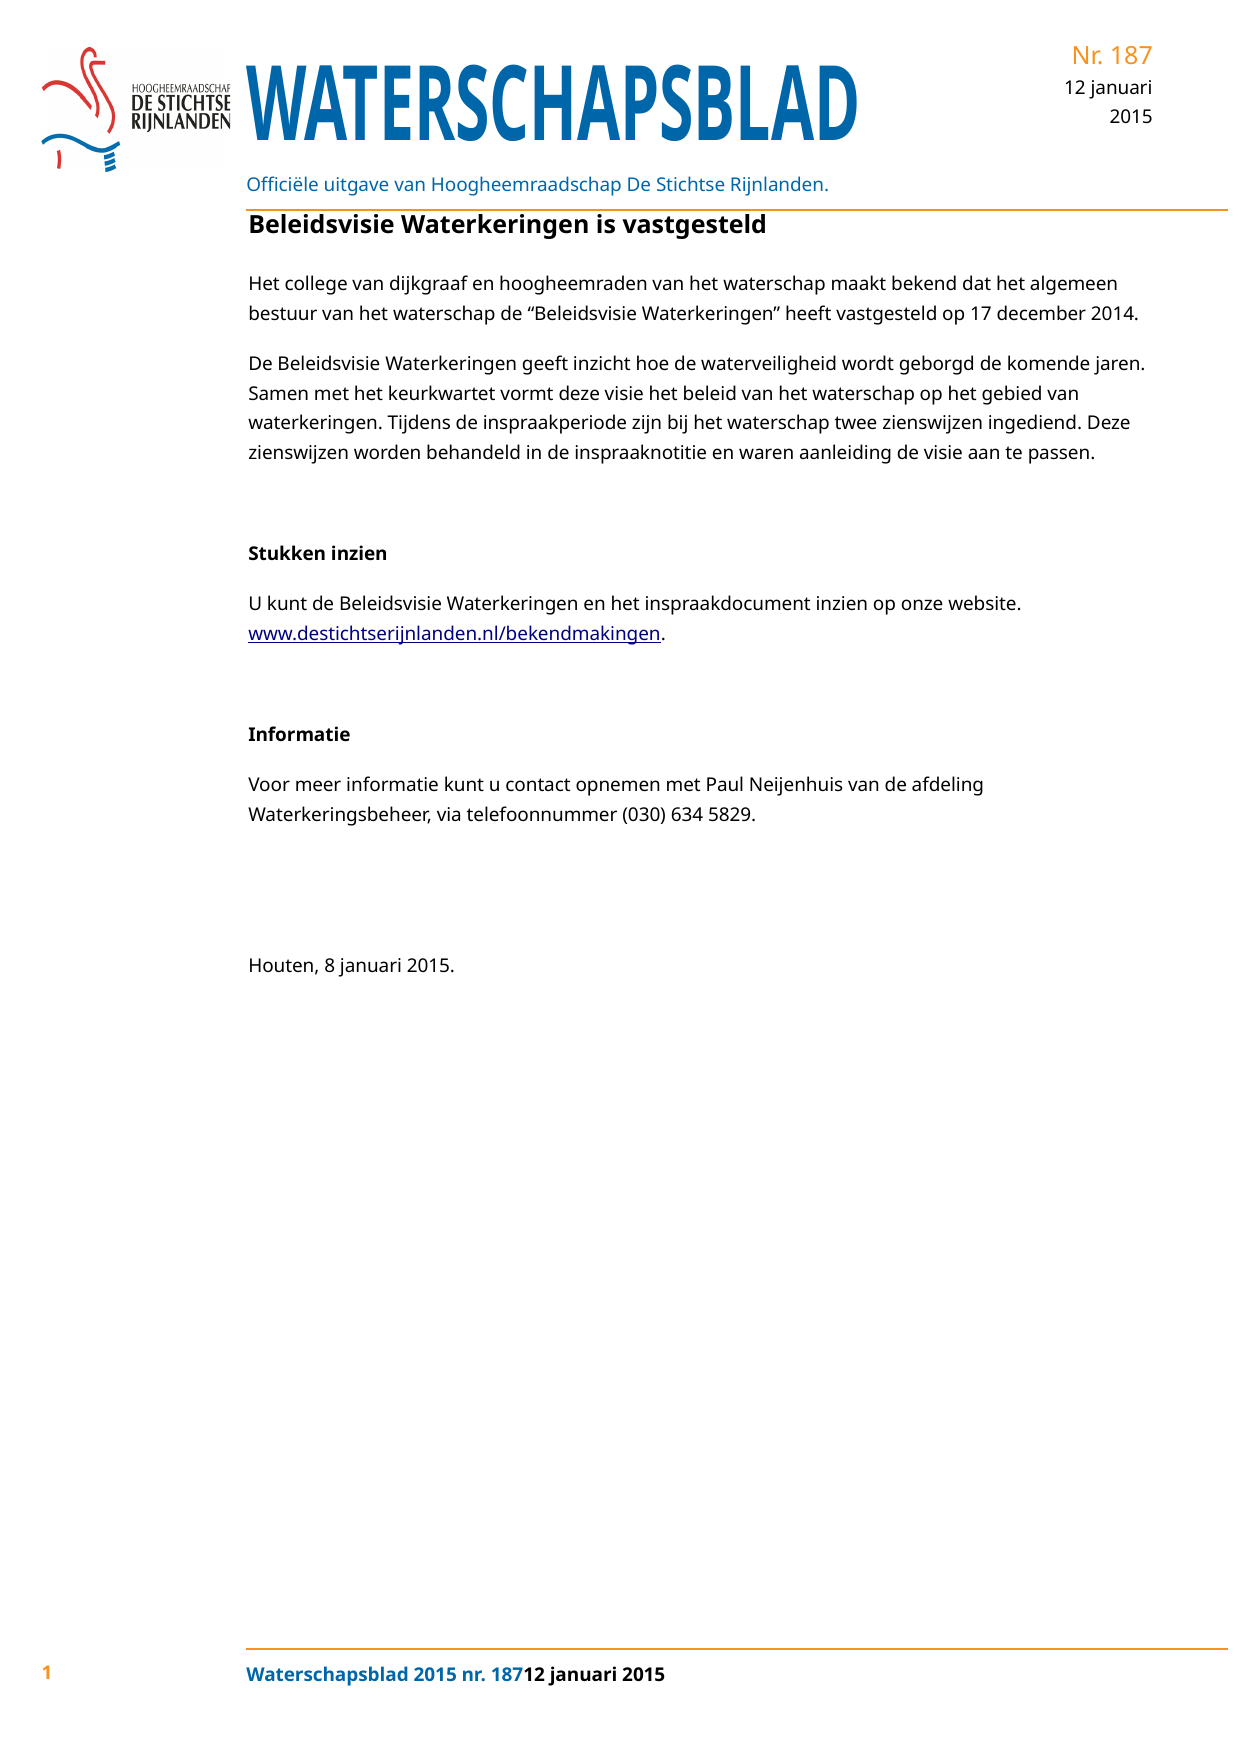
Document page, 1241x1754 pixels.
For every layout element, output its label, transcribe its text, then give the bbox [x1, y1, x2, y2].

text Houten, 8 januari 2015. [248, 952, 1152, 978]
text Voor meer informatie kunt u contact opnemen met Paul Neijenhuis van de afdeling Waterkeringsbeheer, via telefoonnummer (030) 634 5829. [248, 771, 1152, 826]
text Informatie [248, 721, 1152, 746]
text De Beleidsvisie Waterkeringen geeft inzicht hoe de waterveiligheid wordt geborgd de komende jaren. Samen met het keurkwartet vormt deze visie het beleid van het waterschap op het gebied van waterkeringen. Tijdens de inspraakperiode zijn bij het waterschap twee zienswijzen ingediend. Deze zienswijzen worden behandeld in de inspraaknotitie en waren aanleiding de visie aan te passen. [248, 350, 1152, 465]
text Het college van dijkgraaf en hoogheemraden van het waterschap maakt bekend dat het algemeen bestuur van het waterschap de “Beleidsvisie Waterkeringen” heeft vastgesteld op 17 december 2014. [248, 270, 1152, 326]
text Beleidsvisie Waterkeringen is vastgesteld [248, 211, 1152, 241]
picture [41, 47, 231, 172]
text U kunt de Beleidsvisie Waterkeringen en het inspraakdocument inzien op onze website. www.destichtserijnlanden.nl/bekendmakingen. [248, 590, 1152, 646]
text Stukken inzien [248, 540, 1152, 566]
